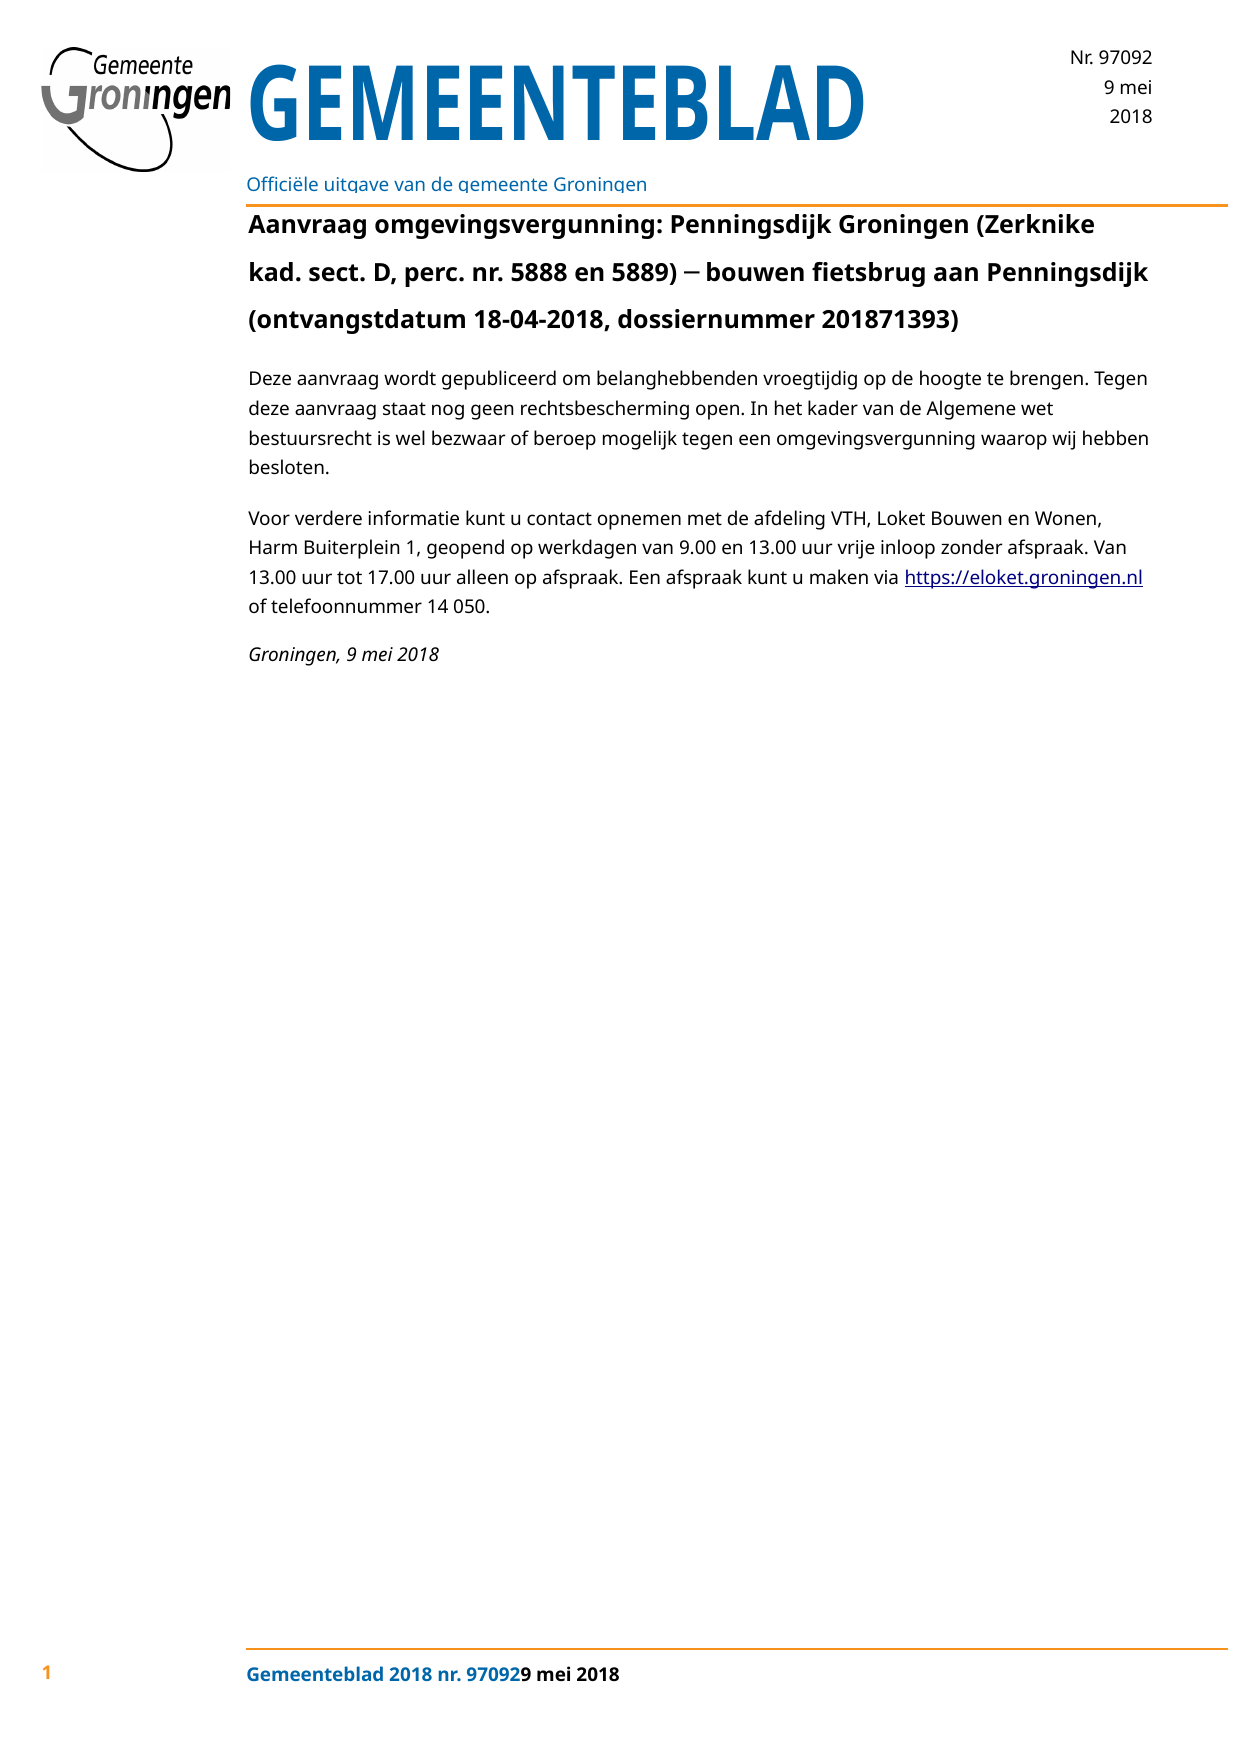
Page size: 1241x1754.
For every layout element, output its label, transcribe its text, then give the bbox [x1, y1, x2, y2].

text Groningen, 9 mei 2018 [248, 641, 1152, 667]
text Deze aanvraag wordt gepubliceerd om belanghebbenden vroegtijdig op de hoogte te brengen. Tegen deze aanvraag staat nog geen rechtsbescherming open. In het kader van de Algemene wet bestuursrecht is wel bezwaar of beroep mogelijk tegen een omgevingsvergunning waarop wij hebben besloten. [248, 366, 1152, 480]
text Aanvraag omgevingsvergunning: Penningsdijk Groningen (Zerknike kad. sect. D, perc. nr. 5888 en 5889) ─ bouwen fietsbrug aan Penningsdijk (ontvangstdatum 18-04-2018, dossiernummer 201871393) [248, 207, 1152, 336]
picture [41, 47, 231, 172]
text Voor verdere informatie kunt u contact opnemen met de afdeling VTH, Loket Bouwen en Wonen, Harm Buiterplein 1, geopend op werkdagen van 9.00 en 13.00 uur vrije inloop zonder afspraak. Van 13.00 uur tot 17.00 uur alleen op afspraak. Een afspraak kunt u maken via https://eloket.groningen.nl of telefoonnummer 14 050. [248, 505, 1152, 619]
